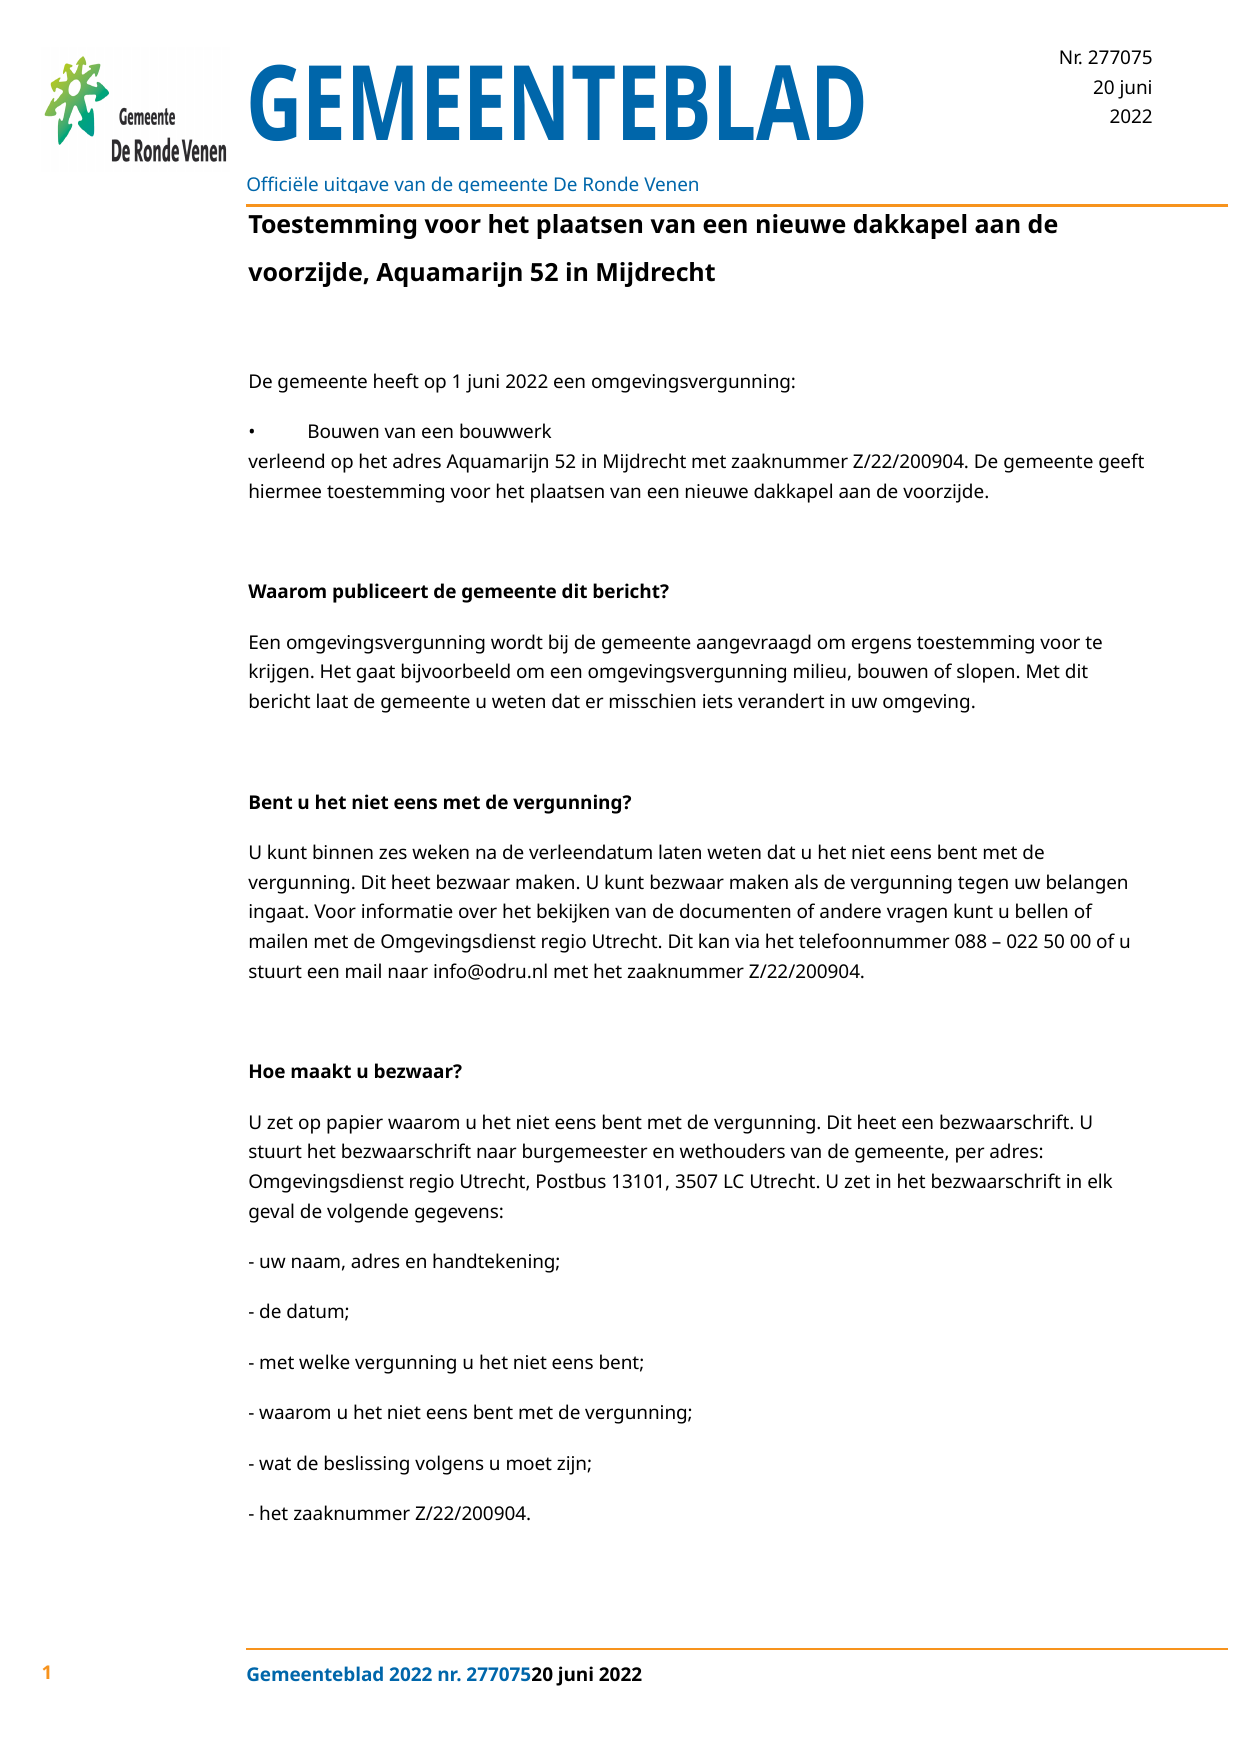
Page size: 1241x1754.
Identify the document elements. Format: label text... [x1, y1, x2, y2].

list Bouwen van een bouwwerk [248, 419, 1152, 444]
text Waarom publiceert de gemeente dit bericht? [248, 579, 1152, 604]
text De gemeente heeft op 1 juni 2022 een omgevingsvergunning: [248, 368, 1152, 394]
text - wat de beslissing volgens u moet zijn; [248, 1450, 1152, 1476]
text Bent u het niet eens met de vergunning? [248, 789, 1152, 815]
text - de datum; [248, 1299, 1152, 1324]
text U zet op papier waarom u het niet eens bent met de vergunning. Dit heet een bezwaarschrift. U stuurt het bezwaarschrift naar burgemeester en wethouders van de gemeente, per adres: Omgevingsdienst regio Utrecht, Postbus 13101, 3507 LC Utrecht. U zet in het bezwaarschrift in elk geval de volgende gegevens: [248, 1109, 1152, 1224]
picture [41, 47, 231, 172]
text U kunt binnen zes weken na de verleendatum laten weten dat u het niet eens bent met de vergunning. Dit heet bezwaar maken. U kunt bezwaar maken als de vergunning tegen uw belangen ingaat. Voor informatie over het bekijken van de documenten of andere vragen kunt u bellen of mailen met de Omgevingsdienst regio Utrecht. Dit kan via het telefoonnummer 088 – 022 50 00 of u stuurt een mail naar info@odru.nl met het zaaknummer Z/22/200904. [248, 839, 1152, 984]
text - waarom u het niet eens bent met de vergunning; [248, 1399, 1152, 1425]
text - het zaaknummer Z/22/200904. [248, 1500, 1152, 1526]
text - uw naam, adres en handtekening; [248, 1248, 1152, 1274]
text verleend op het adres Aquamarijn 52 in Mijdrecht met zaaknummer Z/22/200904. De gemeente geeft hiermee toestemming voor het plaatsen van een nieuwe dakkapel aan de voorzijde. [248, 448, 1152, 504]
text - met welke vergunning u het niet eens bent; [248, 1349, 1152, 1375]
text Een omgevingsvergunning wordt bij de gemeente aangevraagd om ergens toestemming voor te krijgen. Het gaat bijvoorbeeld om een omgevingsvergunning milieu, bouwen of slopen. Met dit bericht laat de gemeente u weten dat er misschien iets verandert in uw omgeving. [248, 629, 1152, 714]
text Hoe maakt u bezwaar? [248, 1059, 1152, 1084]
text Toestemming voor het plaatsen van een nieuwe dakkapel aan de voorzijde, Aquamarijn 52 in Mijdrecht [248, 207, 1152, 288]
